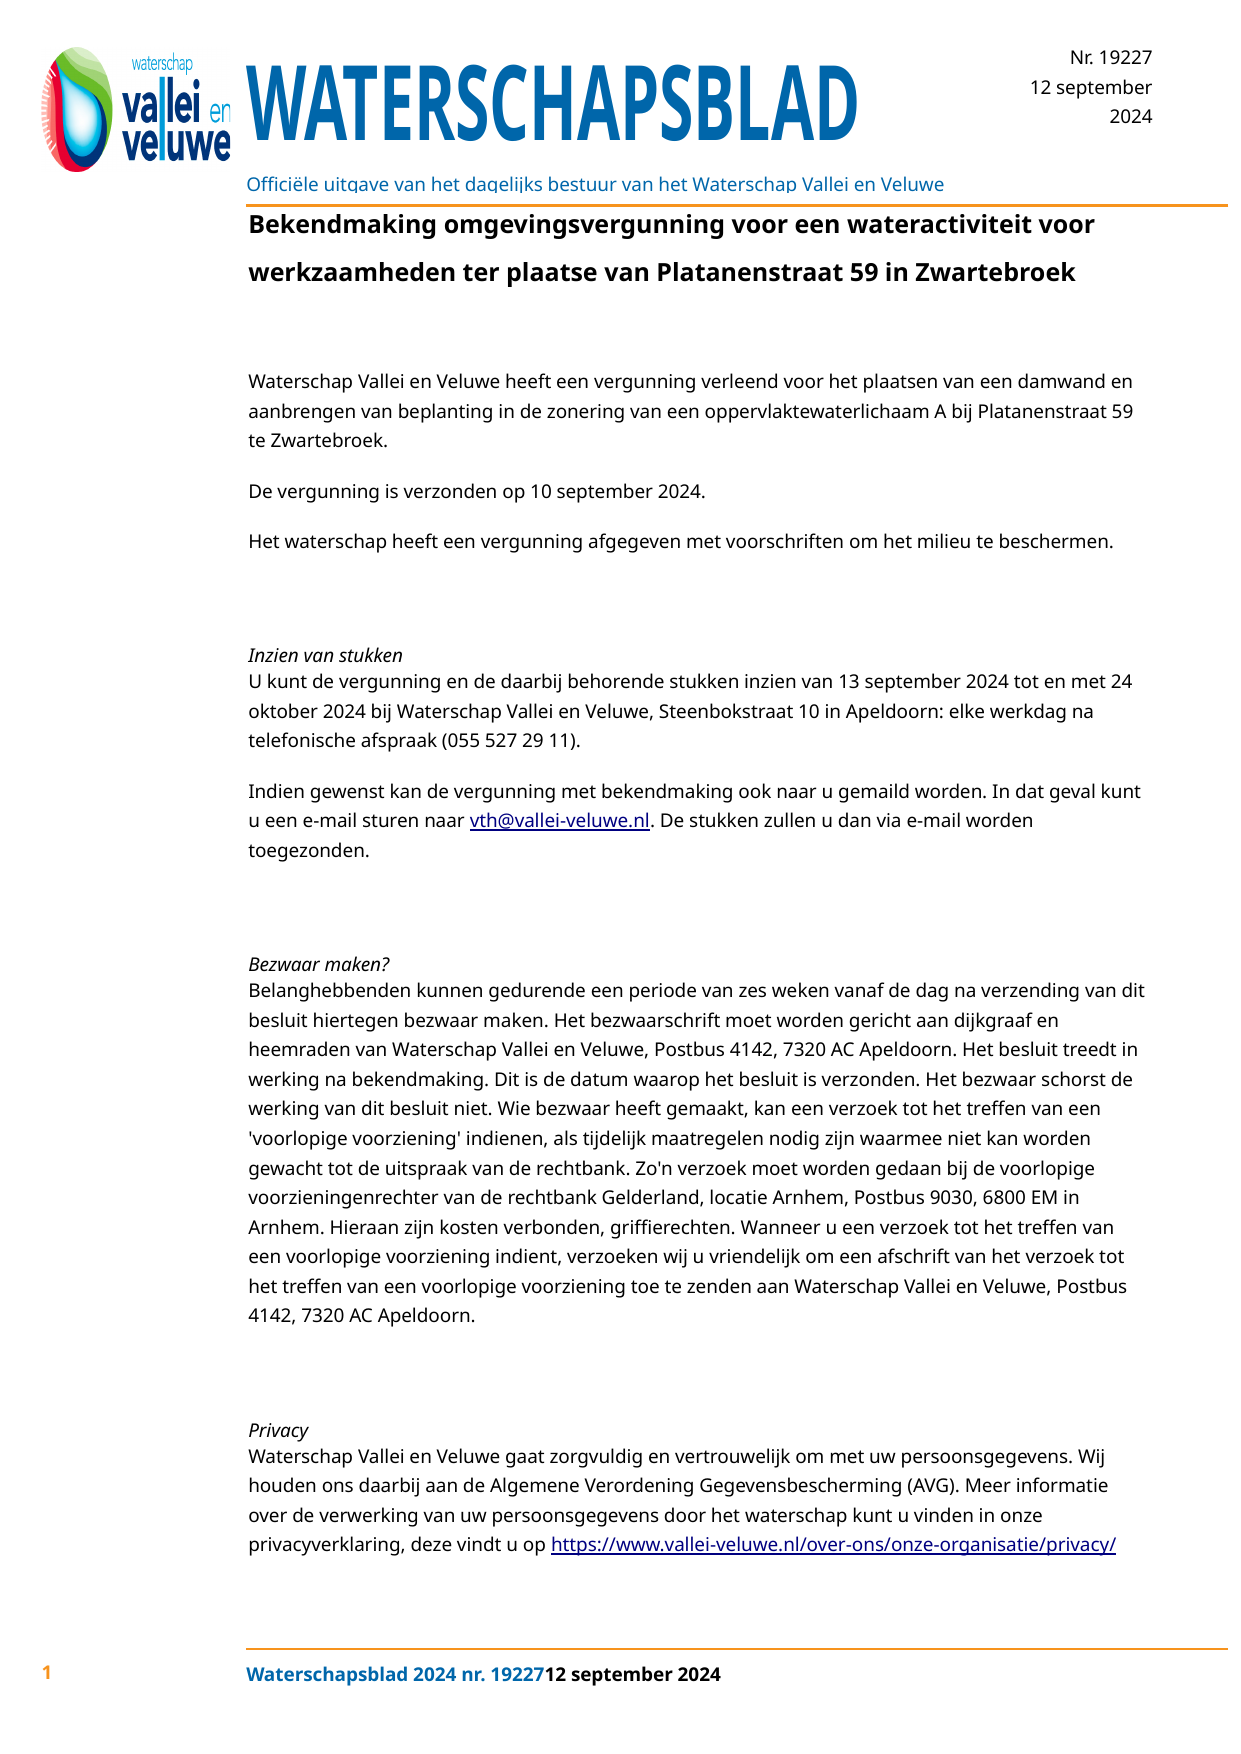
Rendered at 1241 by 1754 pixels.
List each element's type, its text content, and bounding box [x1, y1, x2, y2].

text De vergunning is verzonden op 10 september 2024. [248, 478, 1152, 504]
text Inzien van stukken [248, 643, 1152, 668]
text Indien gewenst kan de vergunning met bekendmaking ook naar u gemaild worden. In dat geval kunt u een e-mail sturen naar vth@vallei-veluwe.nl. De stukken zullen u dan via e-mail worden toegezonden. [248, 778, 1152, 863]
text Waterschap Vallei en Veluwe heeft een vergunning verleend voor het plaatsen van een damwand en aanbrengen van beplanting in de zonering van een oppervlaktewaterlichaam A bij Platanenstraat 59 te Zwartebroek. [248, 368, 1152, 453]
picture [41, 47, 231, 172]
text Waterschap Vallei en Veluwe gaat zorgvuldig en vertrouwelijk om met uw persoonsgegevens. Wij houden ons daarbij aan de Algemene Verordening Gegevensbescherming (AVG). Meer informatie over de verwerking van uw persoonsgegevens door het waterschap kunt u vinden in onze privacyverklaring, deze vindt u op https://www.vallei-veluwe.nl/over-ons/onze-organisatie/privacy/ [248, 1443, 1152, 1557]
text Bezwaar maken? [248, 952, 1152, 977]
text Belanghebbenden kunnen gedurende een periode van zes weken vanaf de dag na verzending van dit besluit hiertegen bezwaar maken. Het bezwaarschrift moet worden gericht aan dijkgraaf en heemraden van Waterschap Vallei en Veluwe, Postbus 4142, 7320 AC Apeldoorn. Het besluit treedt in werking na bekendmaking. Dit is de datum waarop het besluit is verzonden. Het bezwaar schorst de werking van dit besluit niet. Wie bezwaar heeft gemaakt, kan een verzoek tot het treffen van een 'voorlopige voorziening' indienen, als tijdelijk maatregelen nodig zijn waarmee niet kan worden gewacht tot de uitspraak van de rechtbank. Zo'n verzoek moet worden gedaan bij de voorlopige voorzieningenrechter van de rechtbank Gelderland, locatie Arnhem, Postbus 9030, 6800 EM in Arnhem. Hieraan zijn kosten verbonden, griffierechten. Wanneer u een verzoek tot het treffen van een voorlopige voorziening indient, verzoeken wij u vriendelijk om een afschrift van het verzoek tot het treffen van een voorlopige voorziening toe te zenden aan Waterschap Vallei en Veluwe, Postbus 4142, 7320 AC Apeldoorn. [248, 977, 1152, 1328]
text Privacy [248, 1417, 1152, 1443]
text Het waterschap heeft een vergunning afgegeven met voorschriften om het milieu te beschermen. [248, 528, 1152, 554]
text U kunt de vergunning en de daarbij behorende stukken inzien van 13 september 2024 tot en met 24 oktober 2024 bij Waterschap Vallei en Veluwe, Steenbokstraat 10 in Apeldoorn: elke werkdag na telefonische afspraak (055 527 29 11). [248, 668, 1152, 753]
text Bekendmaking omgevingsvergunning voor een wateractiviteit voor werkzaamheden ter plaatse van Platanenstraat 59 in Zwartebroek [248, 207, 1152, 288]
